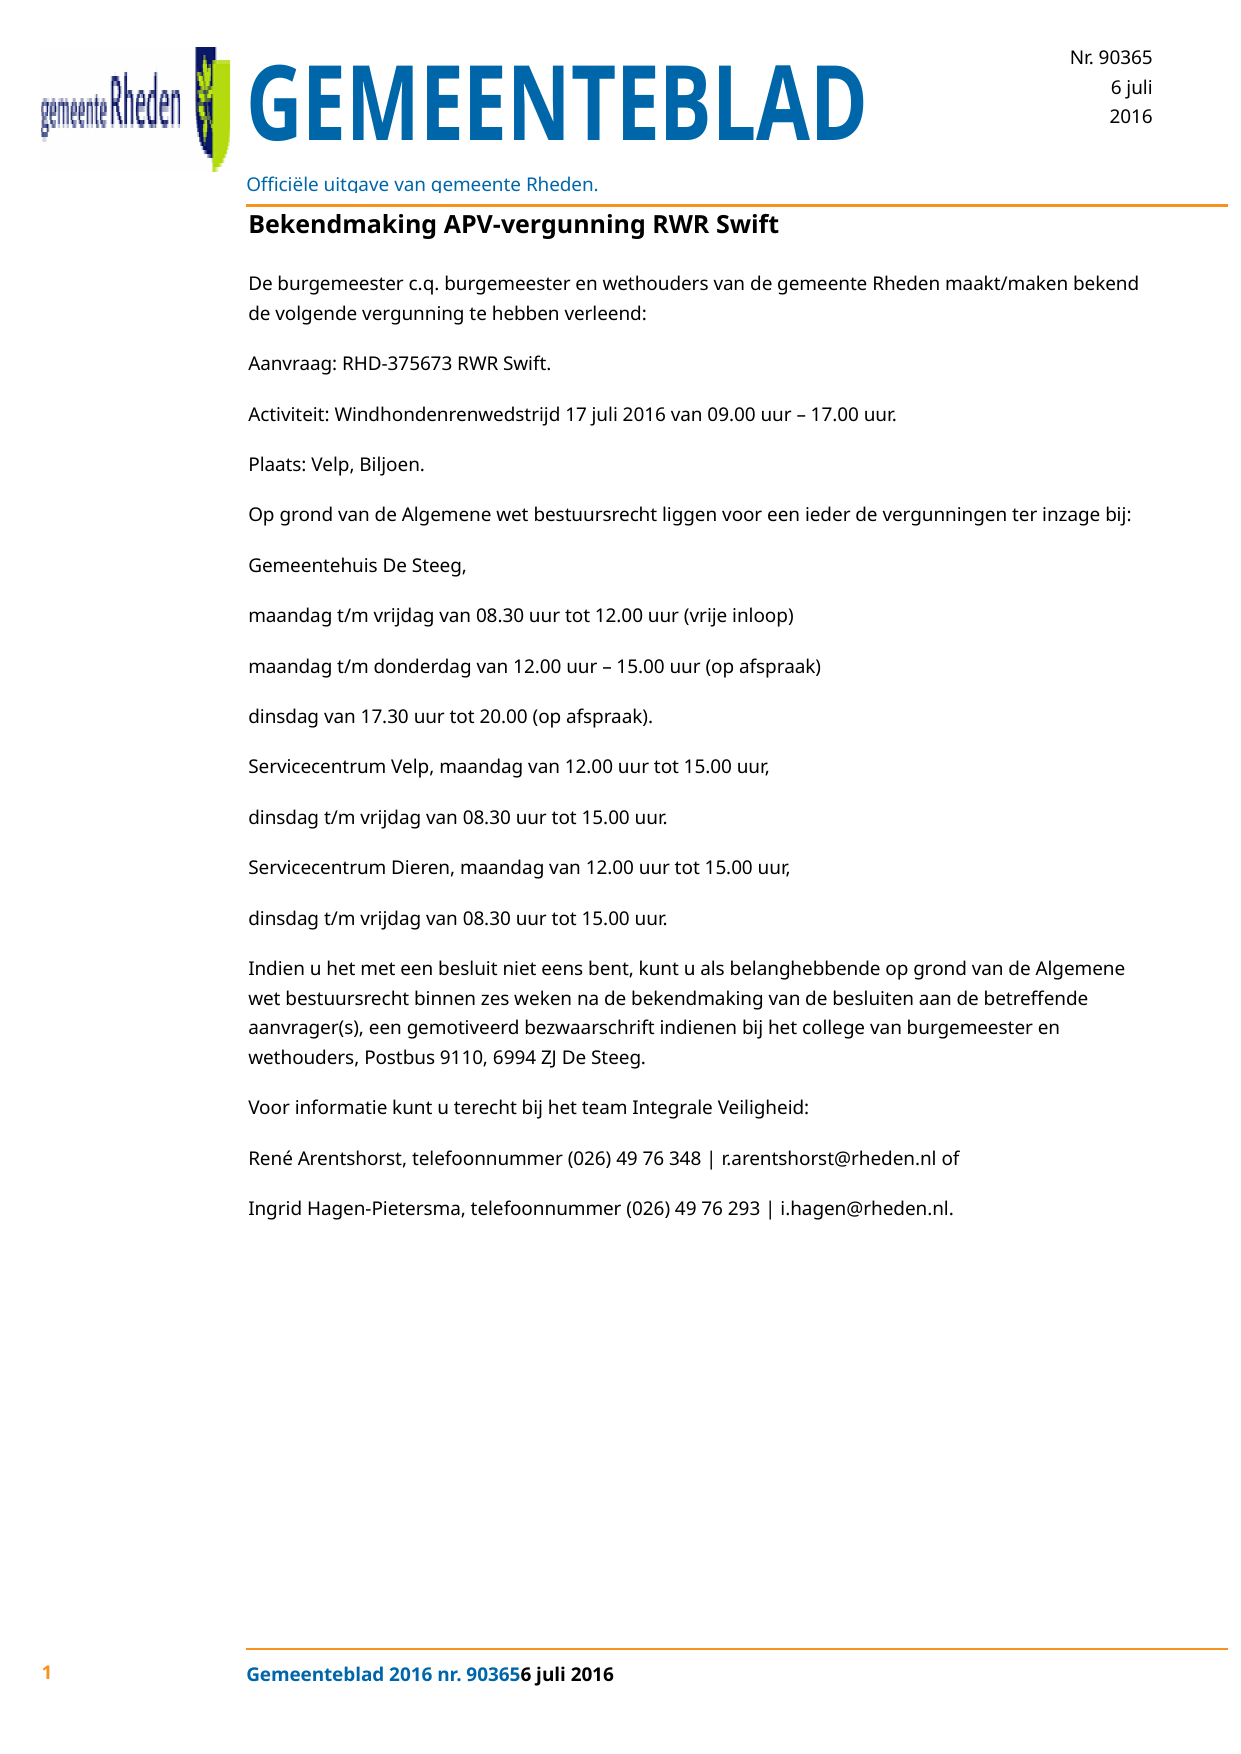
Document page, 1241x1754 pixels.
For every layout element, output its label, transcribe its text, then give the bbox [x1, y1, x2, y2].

text Aanvraag: RHD-375673 RWR Swift. [248, 350, 1152, 376]
text maandag t/m vrijdag van 08.30 uur tot 12.00 uur (vrije inloop) [248, 602, 1152, 628]
text De burgemeester c.q. burgemeester en wethouders van de gemeente Rheden maakt/maken bekend de volgende vergunning te hebben verleend: [248, 270, 1152, 326]
text Voor informatie kunt u terecht bij het team Integrale Veiligheid: [248, 1094, 1152, 1120]
text Activiteit: Windhondenrenwedstrijd 17 juli 2016 van 09.00 uur – 17.00 uur. [248, 401, 1152, 426]
text maandag t/m donderdag van 12.00 uur – 15.00 uur (op afspraak) [248, 653, 1152, 678]
text Op grond van de Algemene wet bestuursrecht liggen voor een ieder de vergunningen ter inzage bij: [248, 502, 1152, 527]
text dinsdag t/m vrijdag van 08.30 uur tot 15.00 uur. [248, 905, 1152, 931]
text René Arentshorst, telefoonnummer (026) 49 76 348 | r.arentshorst@rheden.nl of [248, 1145, 1152, 1171]
text dinsdag van 17.30 uur tot 20.00 (op afspraak). [248, 703, 1152, 729]
text Servicecentrum Dieren, maandag van 12.00 uur tot 15.00 uur, [248, 854, 1152, 880]
text Gemeentehuis De Steeg, [248, 552, 1152, 578]
text Bekendmaking APV-vergunning RWR Swift [248, 207, 1152, 241]
picture [41, 47, 231, 172]
text dinsdag t/m vrijdag van 08.30 uur tot 15.00 uur. [248, 804, 1152, 830]
text Plaats: Velp, Biljoen. [248, 451, 1152, 477]
text Ingrid Hagen-Pietersma, telefoonnummer (026) 49 76 293 | i.hagen@rheden.nl. [248, 1195, 1152, 1221]
text Indien u het met een besluit niet eens bent, kunt u als belanghebbende op grond van de Algemene wet bestuursrecht binnen zes weken na de bekendmaking van de besluiten aan de betreffende aanvrager(s), een gemotiveerd bezwaarschrift indienen bij het college van burgemeester en wethouders, Postbus 9110, 6994 ZJ De Steeg. [248, 955, 1152, 1070]
text Servicecentrum Velp, maandag van 12.00 uur tot 15.00 uur, [248, 754, 1152, 779]
